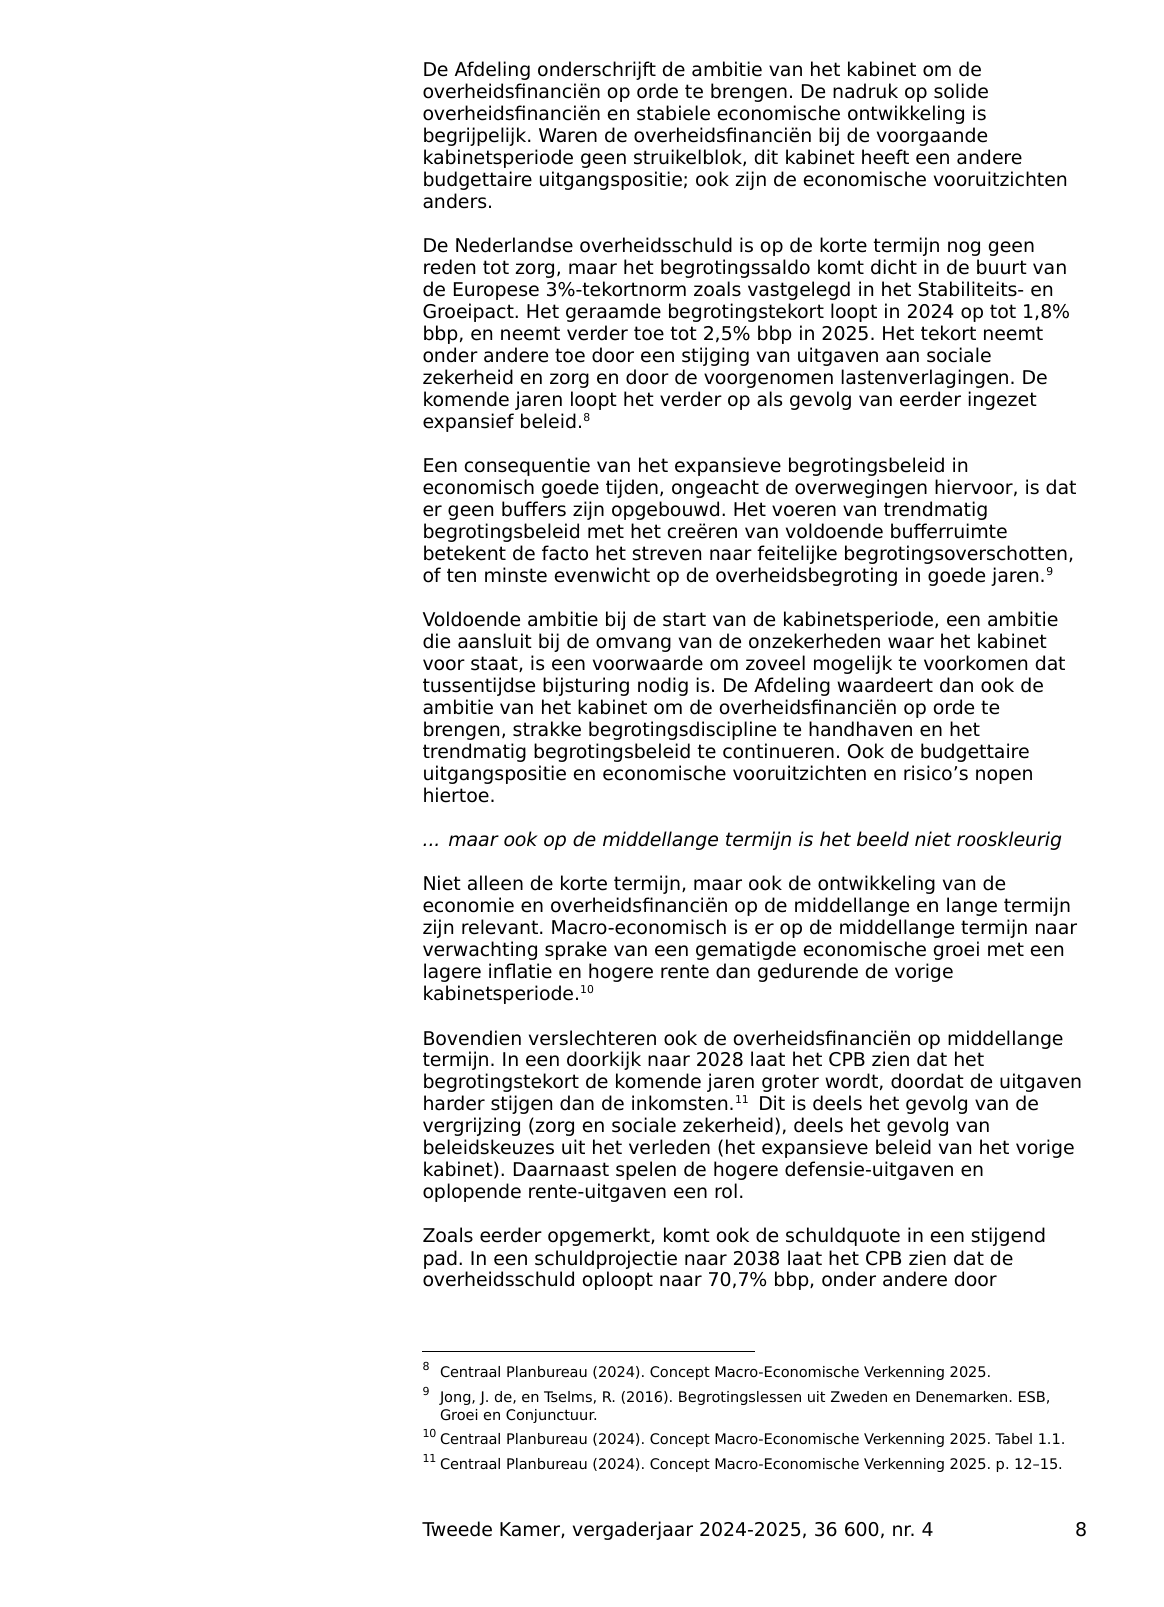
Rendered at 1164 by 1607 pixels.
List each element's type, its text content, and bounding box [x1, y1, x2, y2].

text Niet alleen de korte termijn, maar ook de ontwikkeling van de economie en overheidsfinanciën op de middellange en lange termijn zijn relevant. Macro-economisch is er op de middellange termijn naar verwachting sprake van een gematigde economische groei met een lagere inflatie en hogere rente dan gedurende de vorige kabinetsperiode. [422, 873, 1087, 1005]
text Centraal Planbureau (2024). Concept Macro-Economische Verkenning 2025. p. 12–15. [422, 1452, 1087, 1474]
text Voldoende ambitie bij de start van de kabinetsperiode, een ambitie die aansluit bij de omvang van de onzekerheden waar het kabinet voor staat, is een voorwaarde om zoveel mogelijk te voorkomen dat tussentijdse bijsturing nodig is. De Afdeling waardeert dan ook de ambitie van het kabinet om de overheidsfinanciën op orde te brengen, strakke begrotingsdiscipline te handhaven en het trendmatig begrotingsbeleid te continueren. Ook de budgettaire uitgangspositie en economische vooruitzichten en risico’s nopen hiertoe. [422, 609, 1087, 807]
text Centraal Planbureau (2024). Concept Macro-Economische Verkenning 2025. Tabel 1.1. [422, 1427, 1087, 1449]
text Centraal Planbureau (2024). Concept Macro-Economische Verkenning 2025. [422, 1360, 1087, 1382]
text De Afdeling onderschrijft de ambitie van het kabinet om de overheidsfinanciën op orde te brengen. De nadruk op solide overheidsfinanciën en stabiele economische ontwikkeling is begrijpelijk. Waren de overheidsfinanciën bij de voorgaande kabinetsperiode geen struikelblok, dit kabinet heeft een andere budgettaire uitgangspositie; ook zijn de economische vooruitzichten anders. [422, 59, 1087, 213]
text Zoals eerder opgemerkt, komt ook de schuldquote in een stijgend pad. In een schuldprojectie naar 2038 laat het CPB zien dat de overheidsschuld oploopt naar 70,7% bbp, onder andere door [422, 1225, 1087, 1291]
text De Nederlandse overheidsschuld is op de korte termijn nog geen reden tot zorg, maar het begrotingssaldo komt dicht in de buurt van de Europese 3%-tekortnorm zoals vastgelegd in het Stabiliteits- en Groeipact. Het geraamde begrotingstekort loopt in 2024 op tot 1,8% bbp, en neemt verder toe tot 2,5% bbp in 2025. Het tekort neemt onder andere toe door een stijging van uitgaven aan sociale zekerheid en zorg en door de voorgenomen lastenverlagingen. De komende jaren loopt het verder op als gevolg van eerder ingezet expansief beleid. [422, 235, 1087, 433]
text Een consequentie van het expansieve begrotingsbeleid in economisch goede tijden, ongeacht de overwegingen hiervoor, is dat er geen buffers zijn opgebouwd. Het voeren van trendmatig begrotingsbeleid met het creëren van voldoende bufferruimte betekent de facto het streven naar feitelijke begrotingsoverschotten, of ten minste evenwicht op de overheidsbegroting in goede jaren. [422, 455, 1087, 587]
text Jong, J. de, en Tselms, R. (2016). Begrotingslessen uit Zweden en Denemarken. ESB, Groei en Conjunctuur. [422, 1385, 1087, 1424]
text Bovendien verslechteren ook de overheidsfinanciën op middellange termijn. In een doorkijk naar 2028 laat het CPB zien dat het begrotingstekort de komende jaren groter wordt, doordat de uitgaven harder stijgen dan de inkomsten. Dit is deels het gevolg van de vergrijzing (zorg en sociale zekerheid), deels het gevolg van beleidskeuzes uit het verleden (het expansieve beleid van het vorige kabinet). Daarnaast spelen de hogere defensie-uitgaven en oplopende rente-uitgaven een rol. [422, 1027, 1087, 1203]
subtitle ... maar ook op de middellange termijn is het beeld niet rooskleurig [422, 829, 1087, 851]
